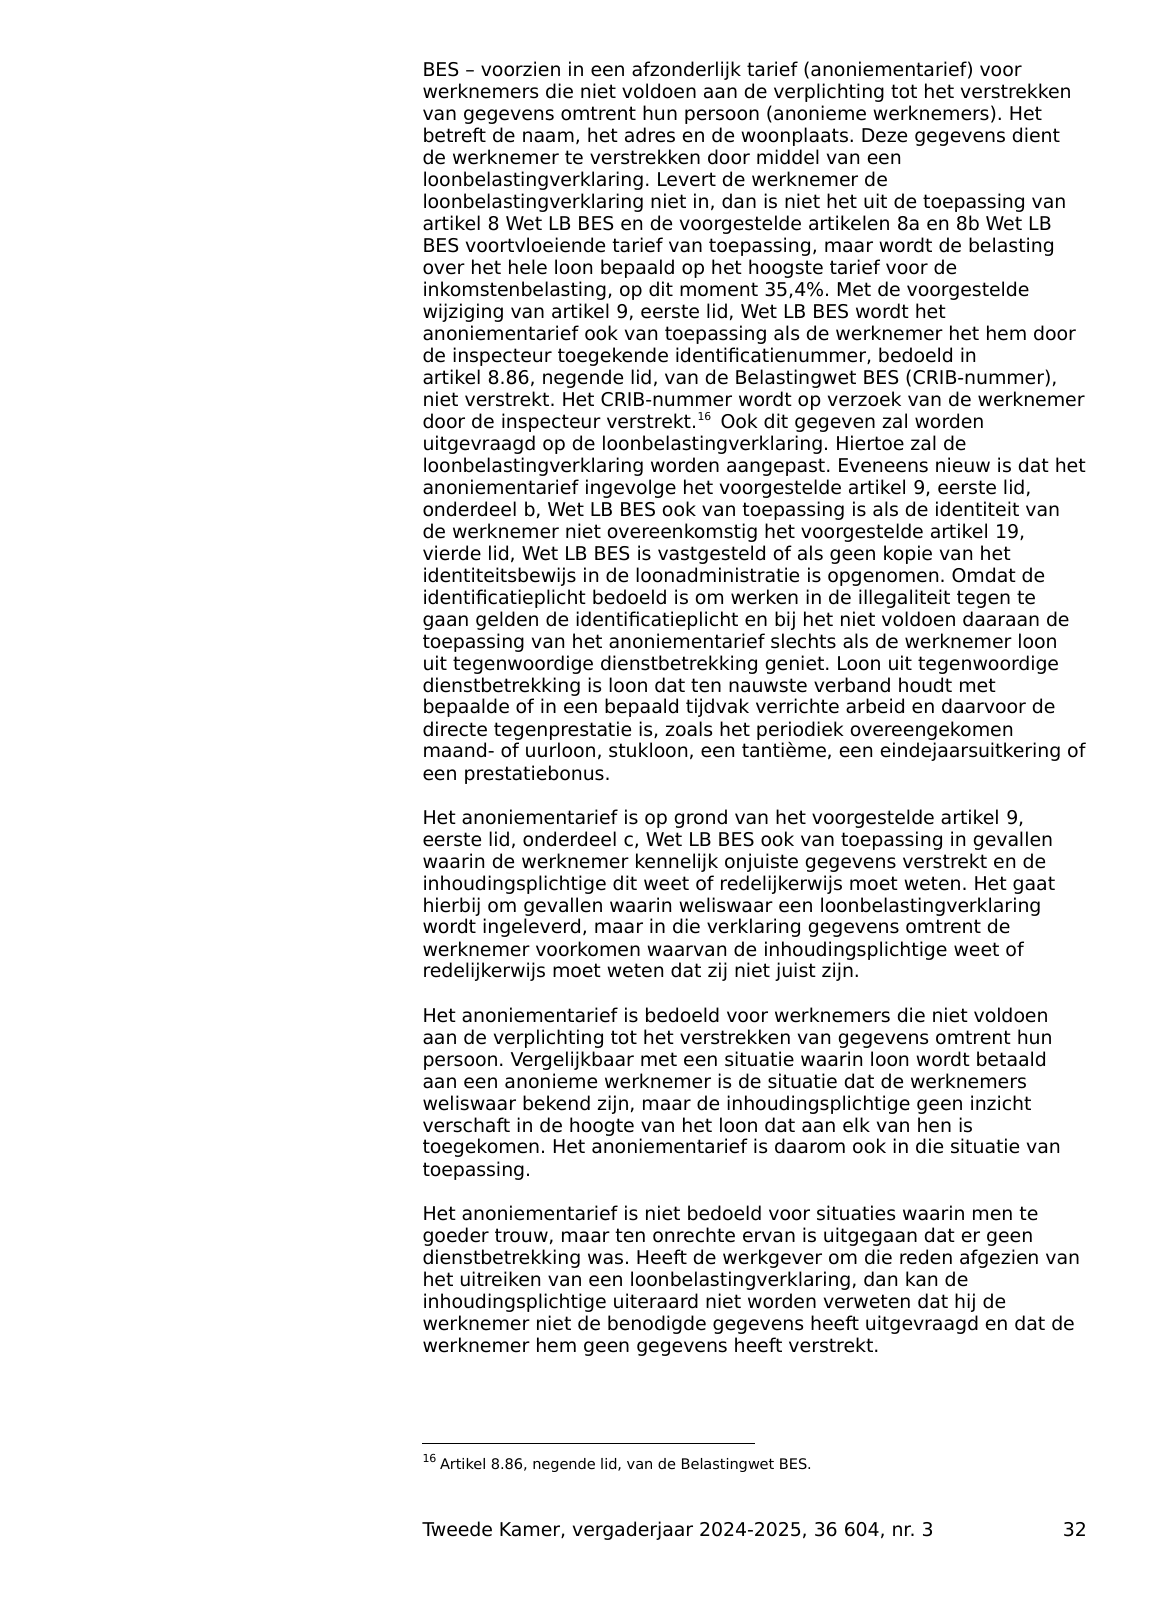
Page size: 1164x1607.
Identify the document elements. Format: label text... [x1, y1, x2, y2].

text BES – voorzien in een afzonderlijk tarief (anoniementarief) voor werknemers die niet voldoen aan de verplichting tot het verstrekken van gegevens omtrent hun persoon (anonieme werknemers). Het betreft de naam, het adres en de woonplaats. Deze gegevens dient de werknemer te verstrekken door middel van een loonbelastingverklaring. Levert de werknemer de loonbelastingverklaring niet in, dan is niet het uit de toepassing van artikel 8 Wet LB BES en de voorgestelde artikelen 8a en 8b Wet LB BES voortvloeiende tarief van toepassing, maar wordt de belasting over het hele loon bepaald op het hoogste tarief voor de inkomstenbelasting, op dit moment 35,4%. Met de voorgestelde wijziging van artikel 9, eerste lid, Wet LB BES wordt het anoniementarief ook van toepassing als de werknemer het hem door de inspecteur toegekende identificatienummer, bedoeld in artikel 8.86, negende lid, van de Belastingwet BES (CRIB-nummer), niet verstrekt. Het CRIB-nummer wordt op verzoek van de werknemer door de inspecteur verstrekt. Ook dit gegeven zal worden uitgevraagd op de loonbelastingverklaring. Hiertoe zal de loonbelastingverklaring worden aangepast. Eveneens nieuw is dat het anoniementarief ingevolge het voorgestelde artikel 9, eerste lid, onderdeel b, Wet LB BES ook van toepassing is als de identiteit van de werknemer niet overeenkomstig het voorgestelde artikel 19, vierde lid, Wet LB BES is vastgesteld of als geen kopie van het identiteitsbewijs in de loonadministratie is opgenomen. Omdat de identificatieplicht bedoeld is om werken in de illegaliteit tegen te gaan gelden de identificatieplicht en bij het niet voldoen daaraan de toepassing van het anoniementarief slechts als de werknemer loon uit tegenwoordige dienstbetrekking geniet. Loon uit tegenwoordige dienstbetrekking is loon dat ten nauwste verband houdt met bepaalde of in een bepaald tijdvak verrichte arbeid en daarvoor de directe tegenprestatie is, zoals het periodiek overeengekomen maand- of uurloon, stukloon, een tantième, een eindejaarsuitkering of een prestatiebonus. [422, 59, 1087, 784]
text Het anoniementarief is niet bedoeld voor situaties waarin men te goeder trouw, maar ten onrechte ervan is uitgegaan dat er geen dienstbetrekking was. Heeft de werkgever om die reden afgezien van het uitreiken van een loonbelastingverklaring, dan kan de inhoudingsplichtige uiteraard niet worden verweten dat hij de werknemer niet de benodigde gegevens heeft uitgevraagd en dat de werknemer hem geen gegevens heeft verstrekt. [422, 1203, 1087, 1356]
text Het anoniementarief is bedoeld voor werknemers die niet voldoen aan de verplichting tot het verstrekken van gegevens omtrent hun persoon. Vergelijkbaar met een situatie waarin loon wordt betaald aan een anonieme werknemer is de situatie dat de werknemers weliswaar bekend zijn, maar de inhoudingsplichtige geen inzicht verschaft in de hoogte van het loon dat aan elk van hen is toegekomen. Het anoniementarief is daarom ook in die situatie van toepassing. [422, 1004, 1087, 1180]
text Artikel 8.86, negende lid, van de Belastingwet BES. [422, 1452, 1087, 1474]
text Het anoniementarief is op grond van het voorgestelde artikel 9, eerste lid, onderdeel c, Wet LB BES ook van toepassing in gevallen waarin de werknemer kennelijk onjuiste gegevens verstrekt en de inhoudingsplichtige dit weet of redelijkerwijs moet weten. Het gaat hierbij om gevallen waarin weliswaar een loonbelastingverklaring wordt ingeleverd, maar in die verklaring gegevens omtrent de werknemer voorkomen waarvan de inhoudingsplichtige weet of redelijkerwijs moet weten dat zij niet juist zijn. [422, 807, 1087, 982]
